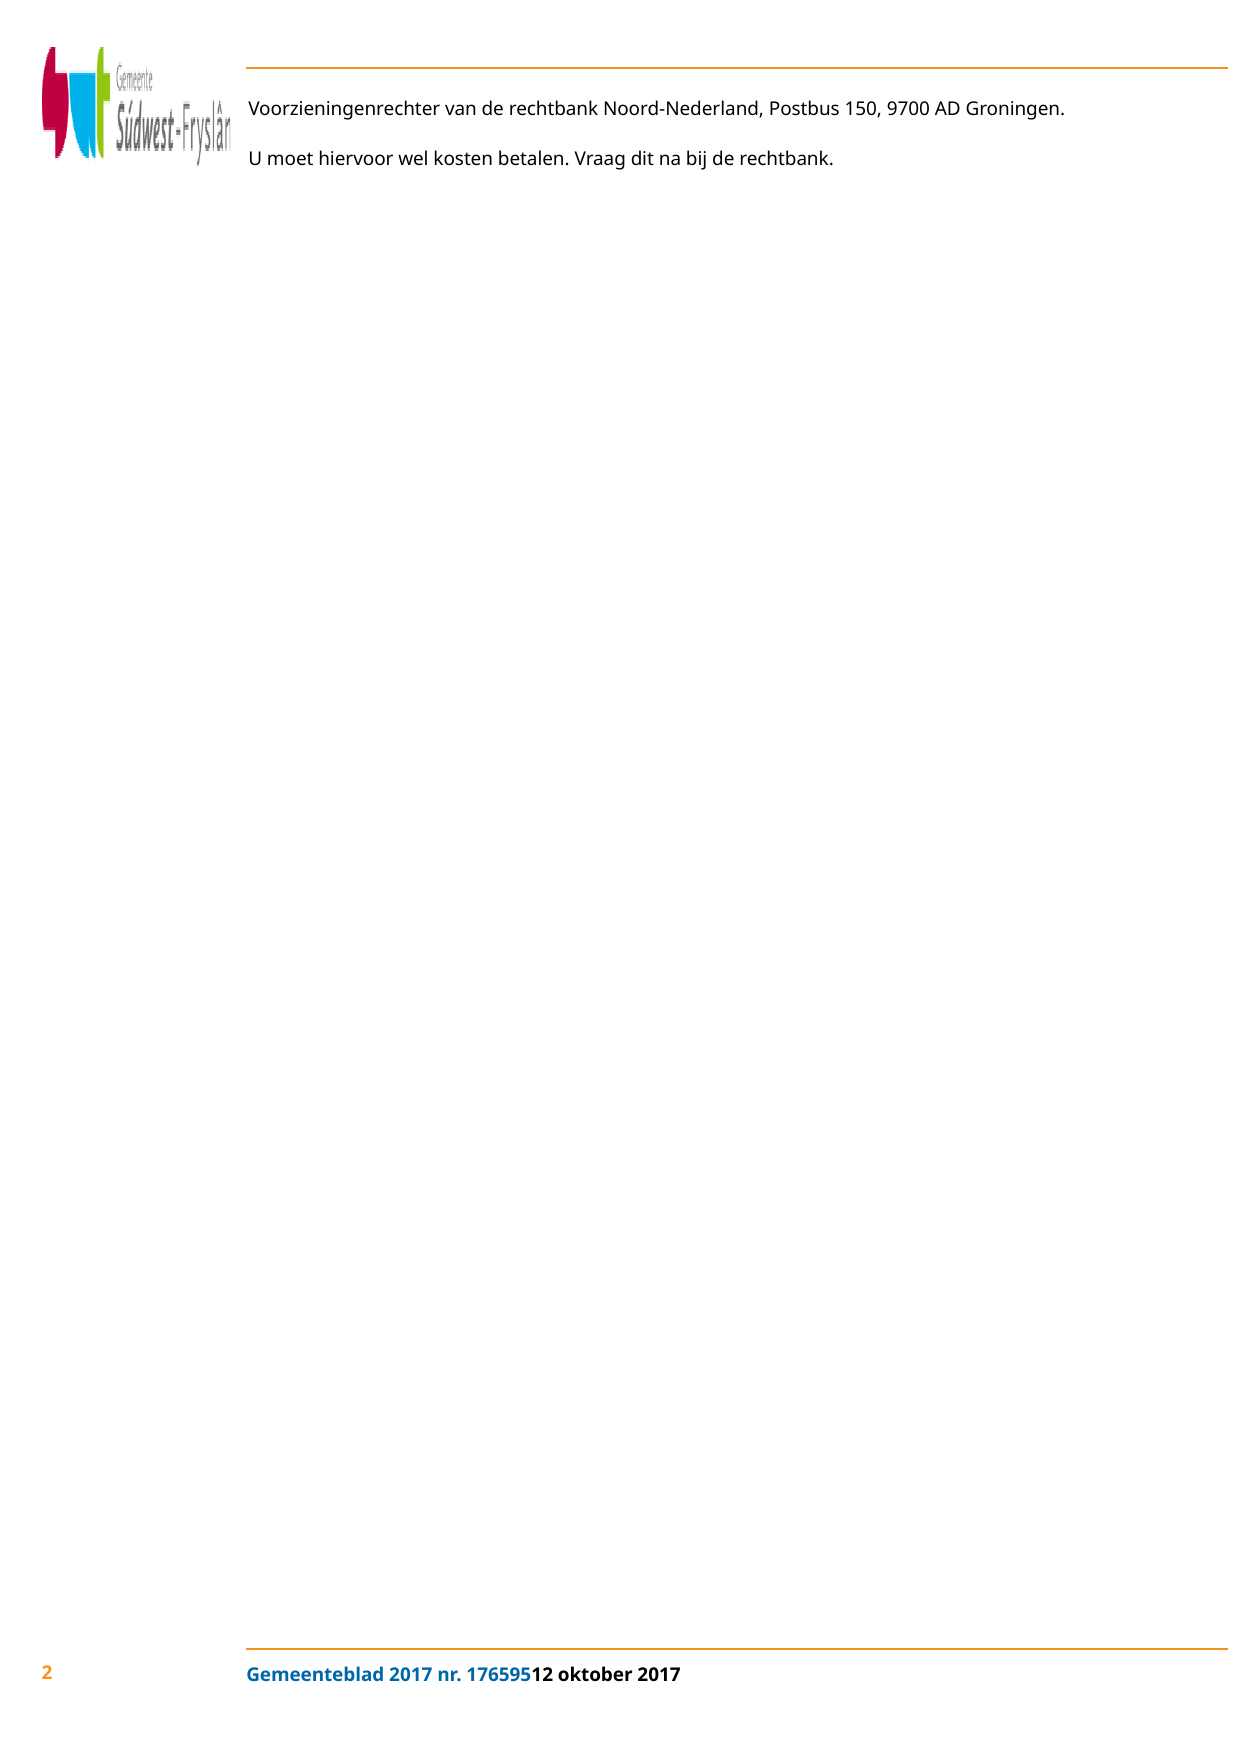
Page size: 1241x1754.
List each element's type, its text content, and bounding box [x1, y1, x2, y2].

text U moet hiervoor wel kosten betalen. Vraag dit na bij de rechtbank. [248, 145, 1152, 171]
text Voorzieningenrechter van de rechtbank Noord-Nederland, Postbus 150, 9700 AD Groningen. [248, 95, 1152, 121]
picture [41, 47, 231, 172]
